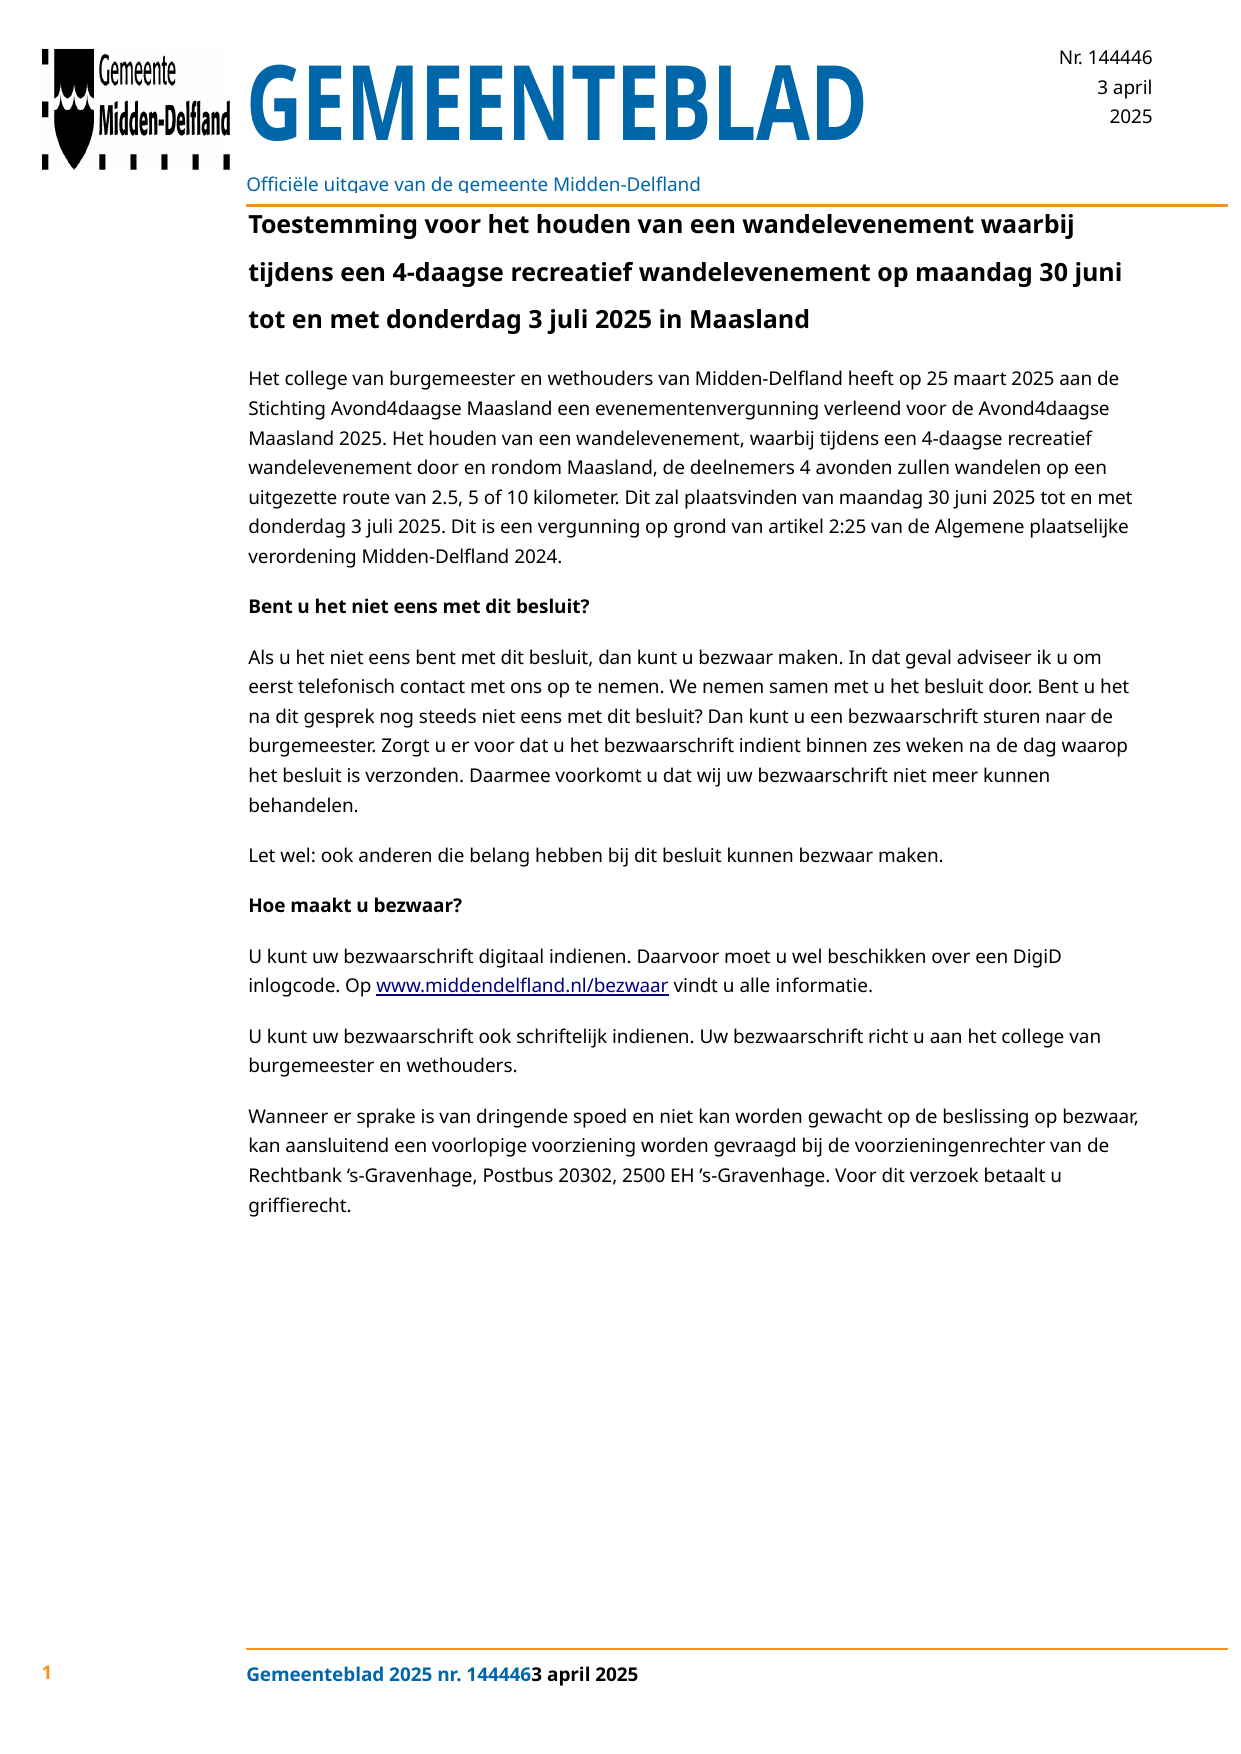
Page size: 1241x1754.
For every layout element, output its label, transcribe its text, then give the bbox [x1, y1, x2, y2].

text Als u het niet eens bent met dit besluit, dan kunt u bezwaar maken. In dat geval adviseer ik u om eerst telefonisch contact met ons op te nemen. We nemen samen met u het besluit door. Bent u het na dit gesprek nog steeds niet eens met dit besluit? Dan kunt u een bezwaarschrift sturen naar de burgemeester. Zorgt u er voor dat u het bezwaarschrift indient binnen zes weken na de dag waarop het besluit is verzonden. Daarmee voorkomt u dat wij uw bezwaarschrift niet meer kunnen behandelen. [248, 644, 1152, 817]
text Het college van burgemeester en wethouders van Midden-Delfland heeft op 25 maart 2025 aan de Stichting Avond4daagse Maasland een evenementenvergunning verleend voor de Avond4daagse Maasland 2025. Het houden van een wandelevenement, waarbij tijdens een 4-daagse recreatief wandelevenement door en rondom Maasland, de deelnemers 4 avonden zullen wandelen op een uitgezette route van 2.5, 5 of 10 kilometer. Dit zal plaatsvinden van maandag 30 juni 2025 tot en met donderdag 3 juli 2025. Dit is een vergunning op grond van artikel 2:25 van de Algemene plaatselijke verordening Midden-Delfland 2024. [248, 366, 1152, 569]
text U kunt uw bezwaarschrift ook schriftelijk indienen. Uw bezwaarschrift richt u aan het college van burgemeester en wethouders. [248, 1023, 1152, 1078]
text Hoe maakt u bezwaar? [248, 893, 1152, 918]
text Wanneer er sprake is van dringende spoed en niet kan worden gewacht op de beslissing op bezwaar, kan aansluitend een voorlopige voorziening worden gevraagd bij de voorzieningenrechter van de Rechtbank ‘s-Gravenhage, Postbus 20302, 2500 EH ’s-Gravenhage. Voor dit verzoek betaalt u griffierecht. [248, 1103, 1152, 1217]
text Bent u het niet eens met dit besluit? [248, 593, 1152, 619]
text U kunt uw bezwaarschrift digitaal indienen. Daarvoor moet u wel beschikken over een DigiD inlogcode. Op www.middendelfland.nl/bezwaar vindt u alle informatie. [248, 943, 1152, 998]
text Toestemming voor het houden van een wandelevenement waarbij tijdens een 4-daagse recreatief wandelevenement op maandag 30 juni tot en met donderdag 3 juli 2025 in Maasland [248, 207, 1152, 336]
picture [41, 47, 231, 172]
text Let wel: ook anderen die belang hebben bij dit besluit kunnen bezwaar maken. [248, 842, 1152, 868]
